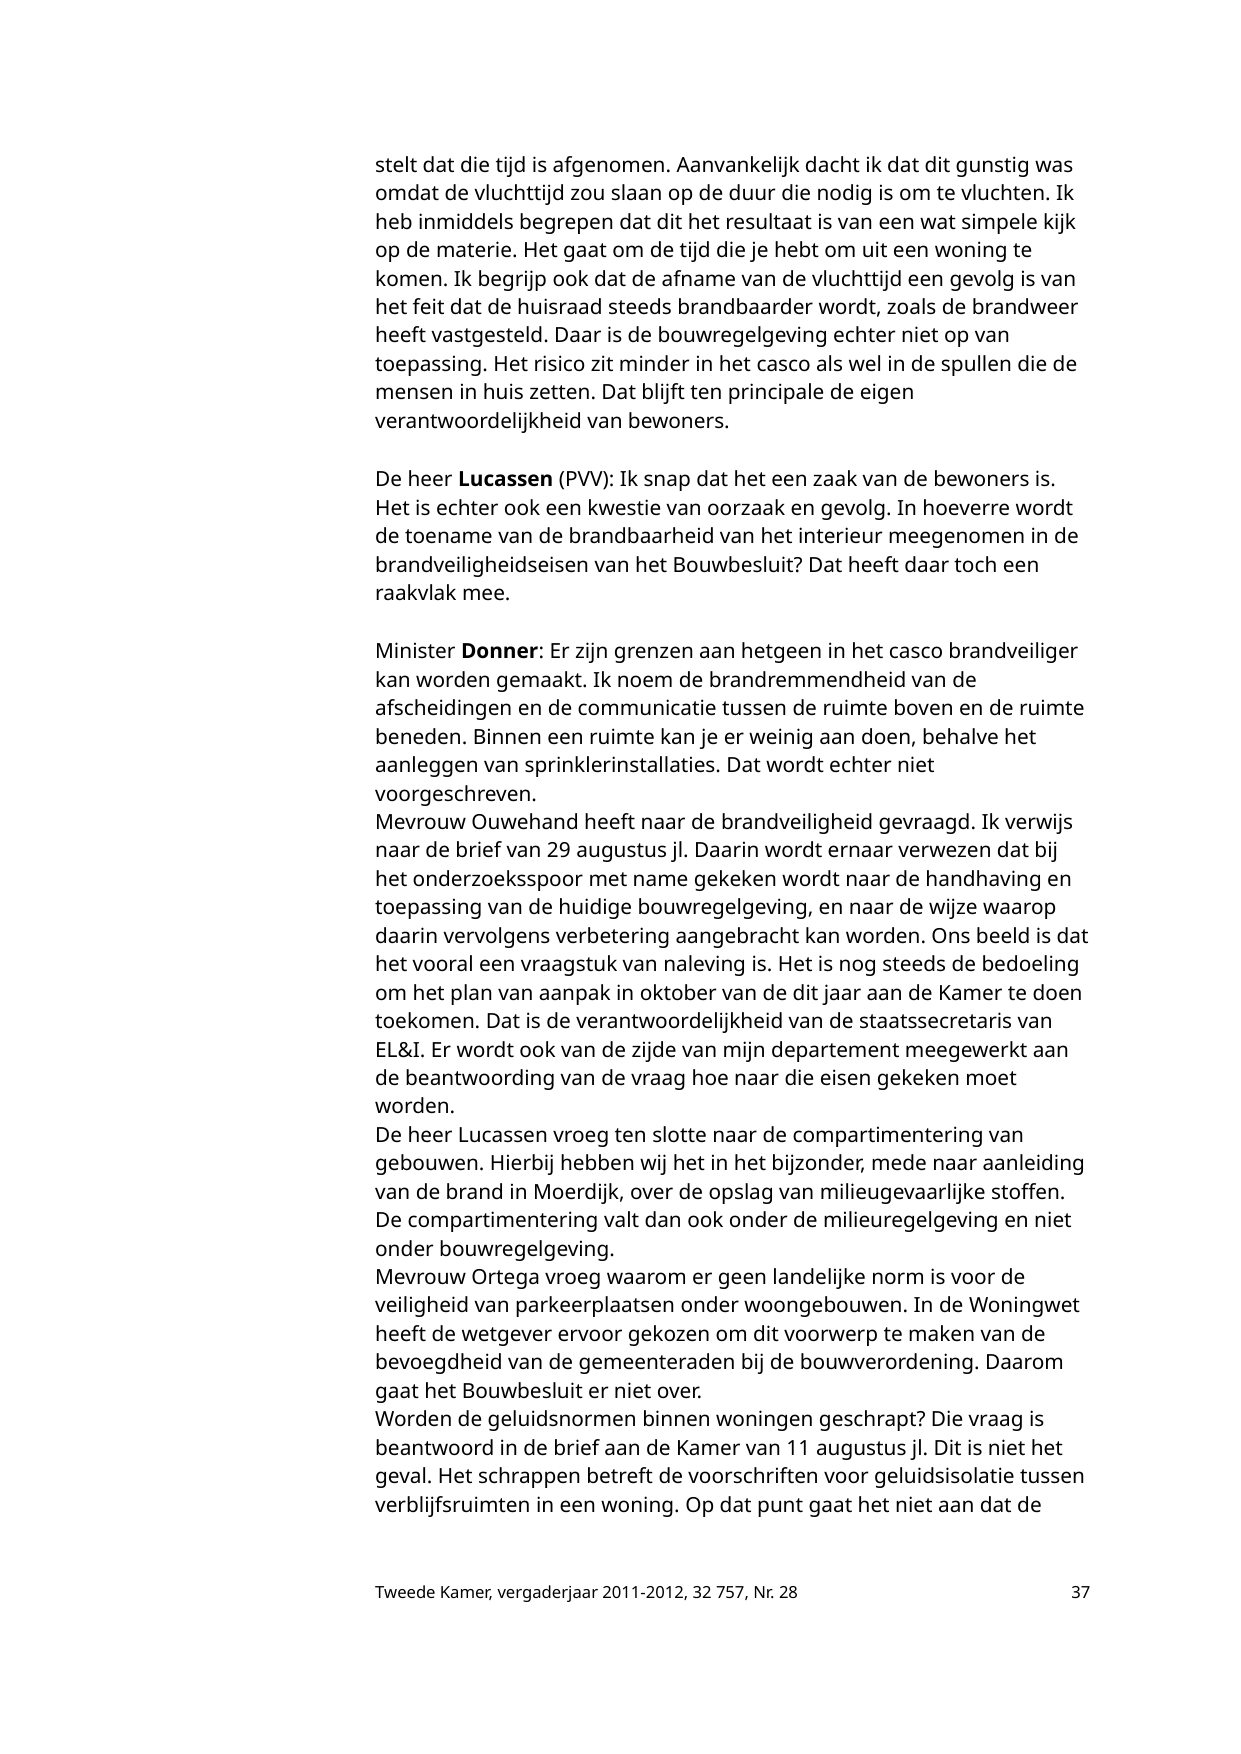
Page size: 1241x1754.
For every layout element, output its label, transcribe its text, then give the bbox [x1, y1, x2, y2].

text Mevrouw Ouwehand heeft naar de brandveiligheid gevraagd. Ik verwijs naar de brief van 29 augustus jl. Daarin wordt ernaar verwezen dat bij het onderzoeksspoor met name gekeken wordt naar de handhaving en toepassing van de huidige bouwregelgeving, en naar de wijze waarop daarin vervolgens verbetering aangebracht kan worden. Ons beeld is dat het vooral een vraagstuk van naleving is. Het is nog steeds de bedoeling om het plan van aanpak in oktober van de dit jaar aan de Kamer te doen toekomen. Dat is de verantwoordelijkheid van de staatssecretaris van EL&I. Er wordt ook van de zijde van mijn departement meegewerkt aan de beantwoording van de vraag hoe naar die eisen gekeken moet worden. [375, 807, 1090, 1120]
text stelt dat die tijd is afgenomen. Aanvankelijk dacht ik dat dit gunstig was omdat de vluchttijd zou slaan op de duur die nodig is om te vluchten. Ik heb inmiddels begrepen dat dit het resultaat is van een wat simpele kijk op de materie. Het gaat om de tijd die je hebt om uit een woning te komen. Ik begrijp ook dat de afname van de vluchttijd een gevolg is van het feit dat de huisraad steeds brandbaarder wordt, zoals de brandweer heeft vastgesteld. Daar is de bouwregelgeving echter niet op van toepassing. Het risico zit minder in het casco als wel in de spullen die de mensen in huis zetten. Dat blijft ten principale de eigen verantwoordelijkheid van bewoners. [375, 150, 1090, 434]
text Mevrouw Ortega vroeg waarom er geen landelijke norm is voor de veiligheid van parkeerplaatsen onder woongebouwen. In de Woningwet heeft de wetgever ervoor gekozen om dit voorwerp te maken van de bevoegdheid van de gemeenteraden bij de bouwverordening. Daarom gaat het Bouwbesluit er niet over. [375, 1262, 1090, 1404]
text De heer Lucassen vroeg ten slotte naar de compartimentering van gebouwen. Hierbij hebben wij het in het bijzonder, mede naar aanleiding van de brand in Moerdijk, over de opslag van milieugevaarlijke stoffen. De compartimentering valt dan ook onder de milieuregelgeving en niet onder bouwregelgeving. [375, 1120, 1090, 1262]
text Minister Donner: Er zijn grenzen aan hetgeen in het casco brandveiliger kan worden gemaakt. Ik noem de brandremmendheid van de afscheidingen en de communicatie tussen de ruimte boven en de ruimte beneden. Binnen een ruimte kan je er weinig aan doen, behalve het aanleggen van sprinklerinstallaties. Dat wordt echter niet voorgeschreven. [375, 637, 1090, 807]
text De heer Lucassen (PVV): Ik snap dat het een zaak van de bewoners is. Het is echter ook een kwestie van oorzaak en gevolg. In hoeverre wordt de toename van de brandbaarheid van het interieur meegenomen in de brandveiligheidseisen van het Bouwbesluit? Dat heeft daar toch een raakvlak mee. [375, 464, 1090, 607]
text Worden de geluidsnormen binnen woningen geschrapt? Die vraag is beantwoord in de brief aan de Kamer van 11 augustus jl. Dit is niet het geval. Het schrappen betreft de voorschriften voor geluidsisolatie tussen verblijfsruimten in een woning. Op dat punt gaat het niet aan dat de [375, 1404, 1090, 1518]
